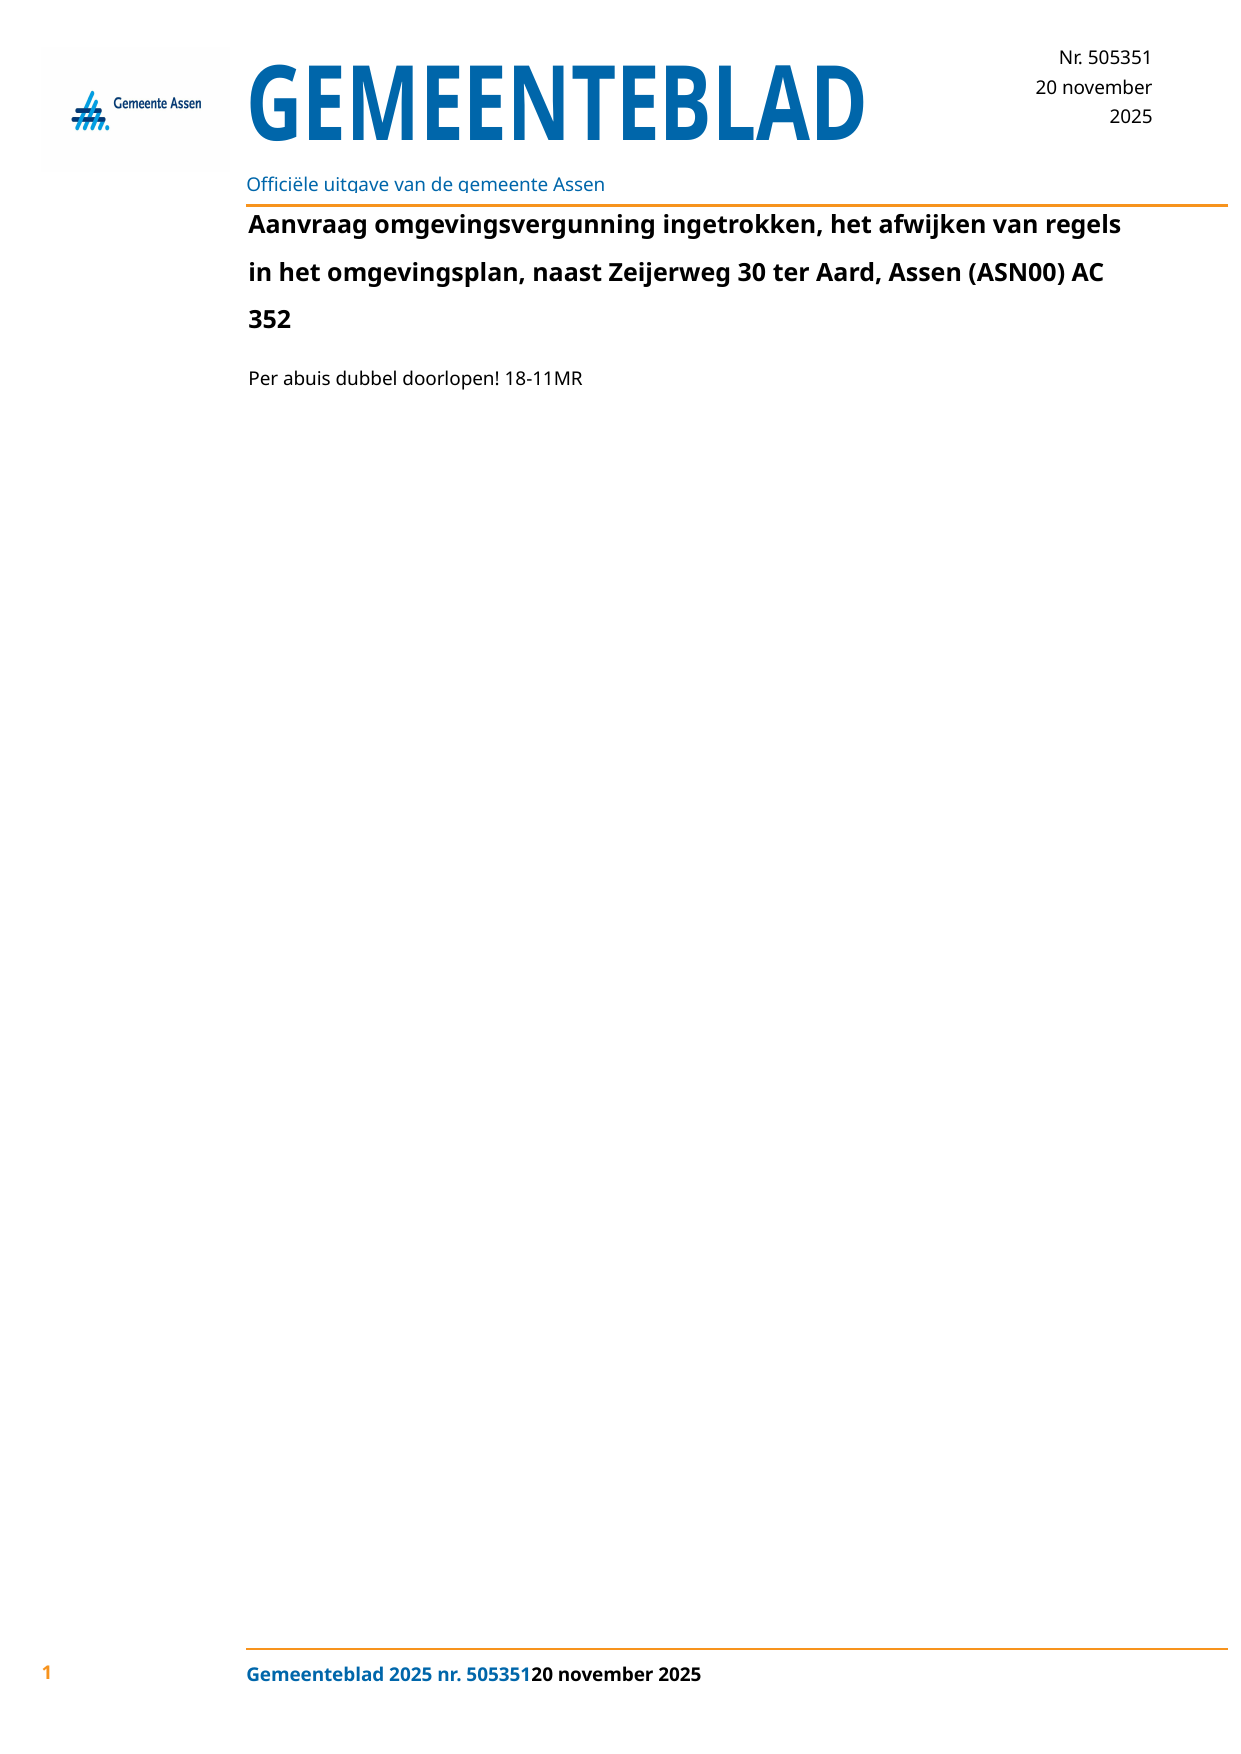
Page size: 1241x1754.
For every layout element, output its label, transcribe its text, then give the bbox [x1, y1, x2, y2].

text Aanvraag omgevingsvergunning ingetrokken, het afwijken van regels in het omgevingsplan, naast Zeijerweg 30 ter Aard, Assen (ASN00) AC 352 [248, 207, 1152, 336]
picture [41, 47, 231, 172]
text Per abuis dubbel doorlopen! 18-11MR [248, 366, 1152, 391]
